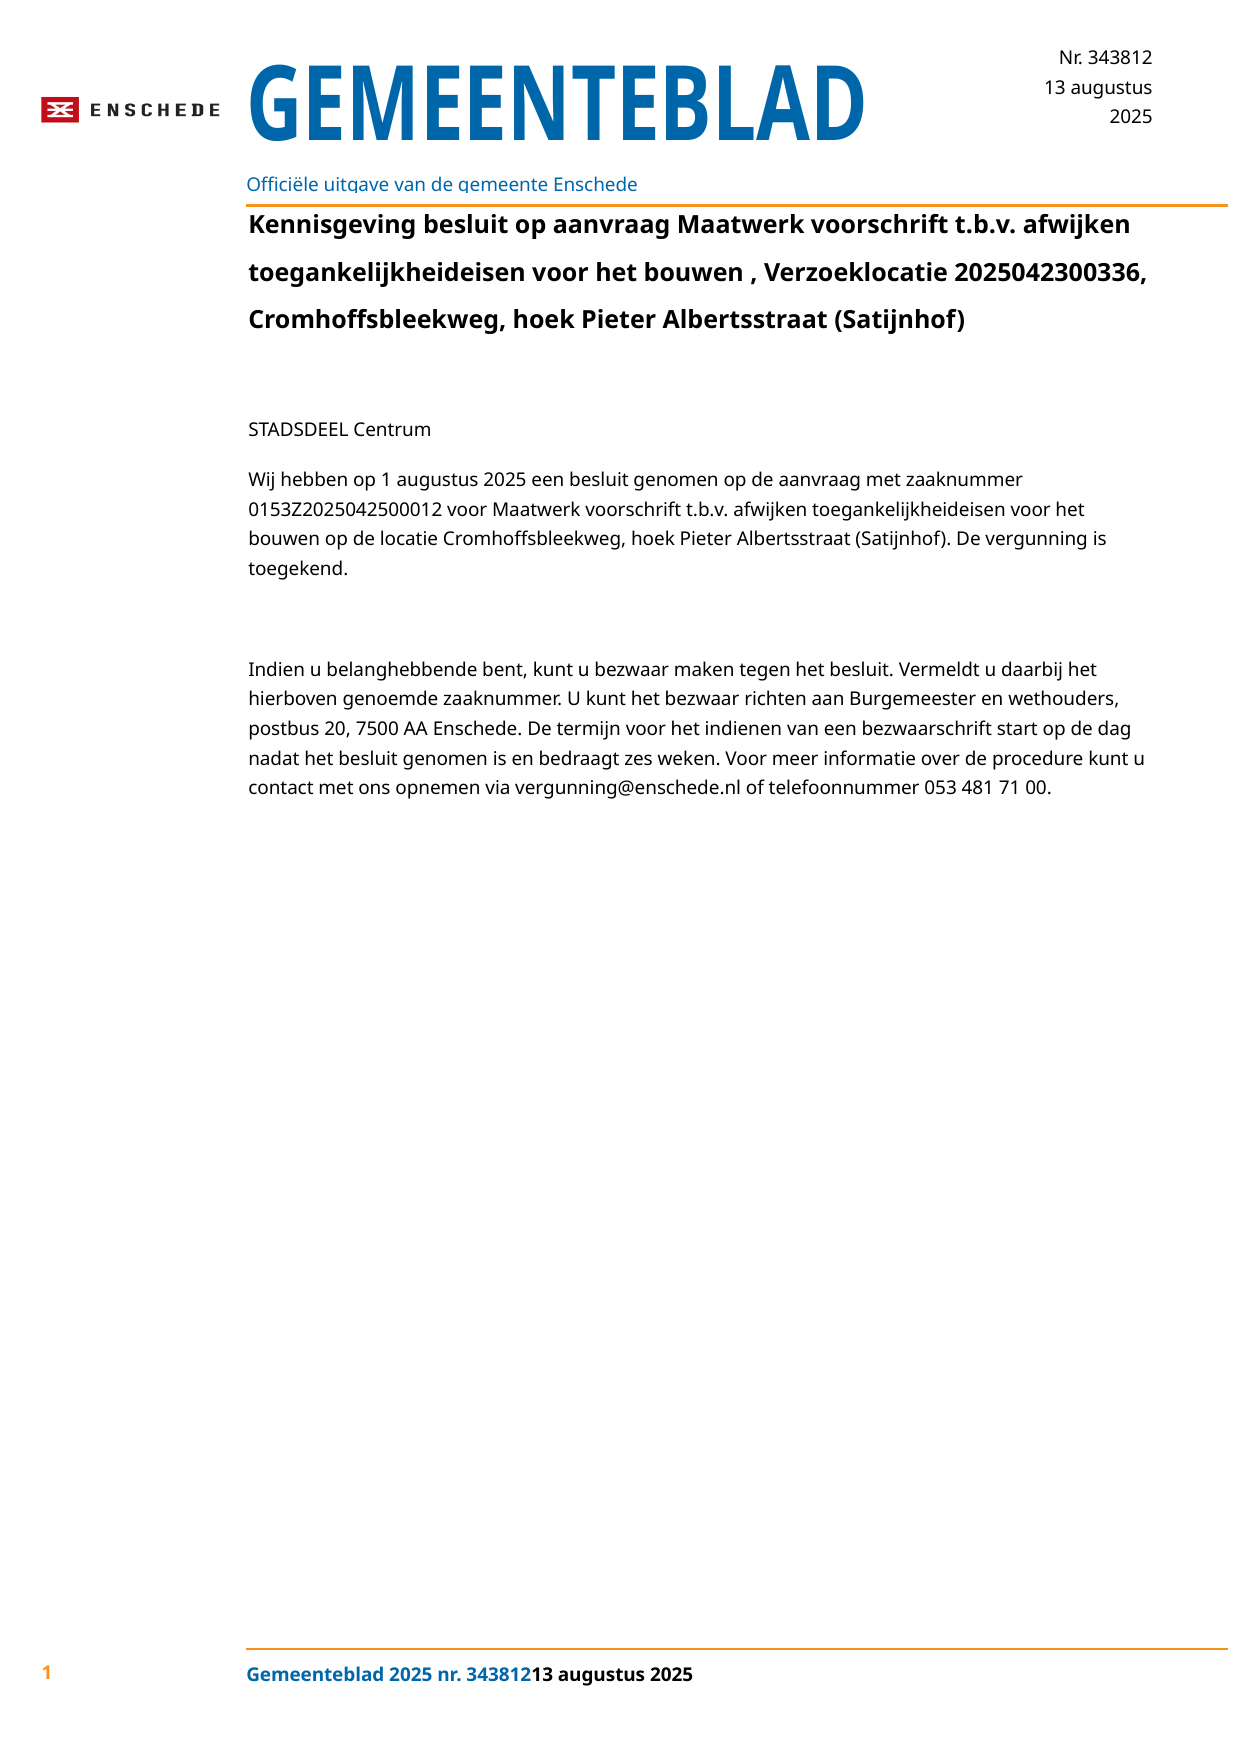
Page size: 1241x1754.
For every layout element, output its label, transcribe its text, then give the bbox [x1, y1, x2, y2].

picture [41, 47, 231, 172]
text STADSDEEL Centrum [248, 416, 1152, 442]
text Indien u belanghebbende bent, kunt u bezwaar maken tegen het besluit. Vermeldt u daarbij het hierboven genoemde zaaknummer. U kunt het bezwaar richten aan Burgemeester en wethouders, postbus 20, 7500 AA Enschede. De termijn voor het indienen van een bezwaarschrift start op de dag nadat het besluit genomen is en bedraagt zes weken. Voor meer informatie over de procedure kunt u contact met ons opnemen via vergunning@enschede.nl of telefoonnummer 053 481 71 00. [248, 656, 1152, 800]
text Kennisgeving besluit op aanvraag Maatwerk voorschrift t.b.v. afwijken toegankelijkheideisen voor het bouwen , Verzoeklocatie 2025042300336, Cromhoffsbleekweg, hoek Pieter Albertsstraat (Satijnhof) [248, 207, 1152, 336]
text Wij hebben op 1 augustus 2025 een besluit genomen op de aanvraag met zaaknummer 0153Z2025042500012 voor Maatwerk voorschrift t.b.v. afwijken toegankelijkheideisen voor het bouwen op de locatie Cromhoffsbleekweg, hoek Pieter Albertsstraat (Satijnhof). De vergunning is toegekend. [248, 466, 1152, 581]
